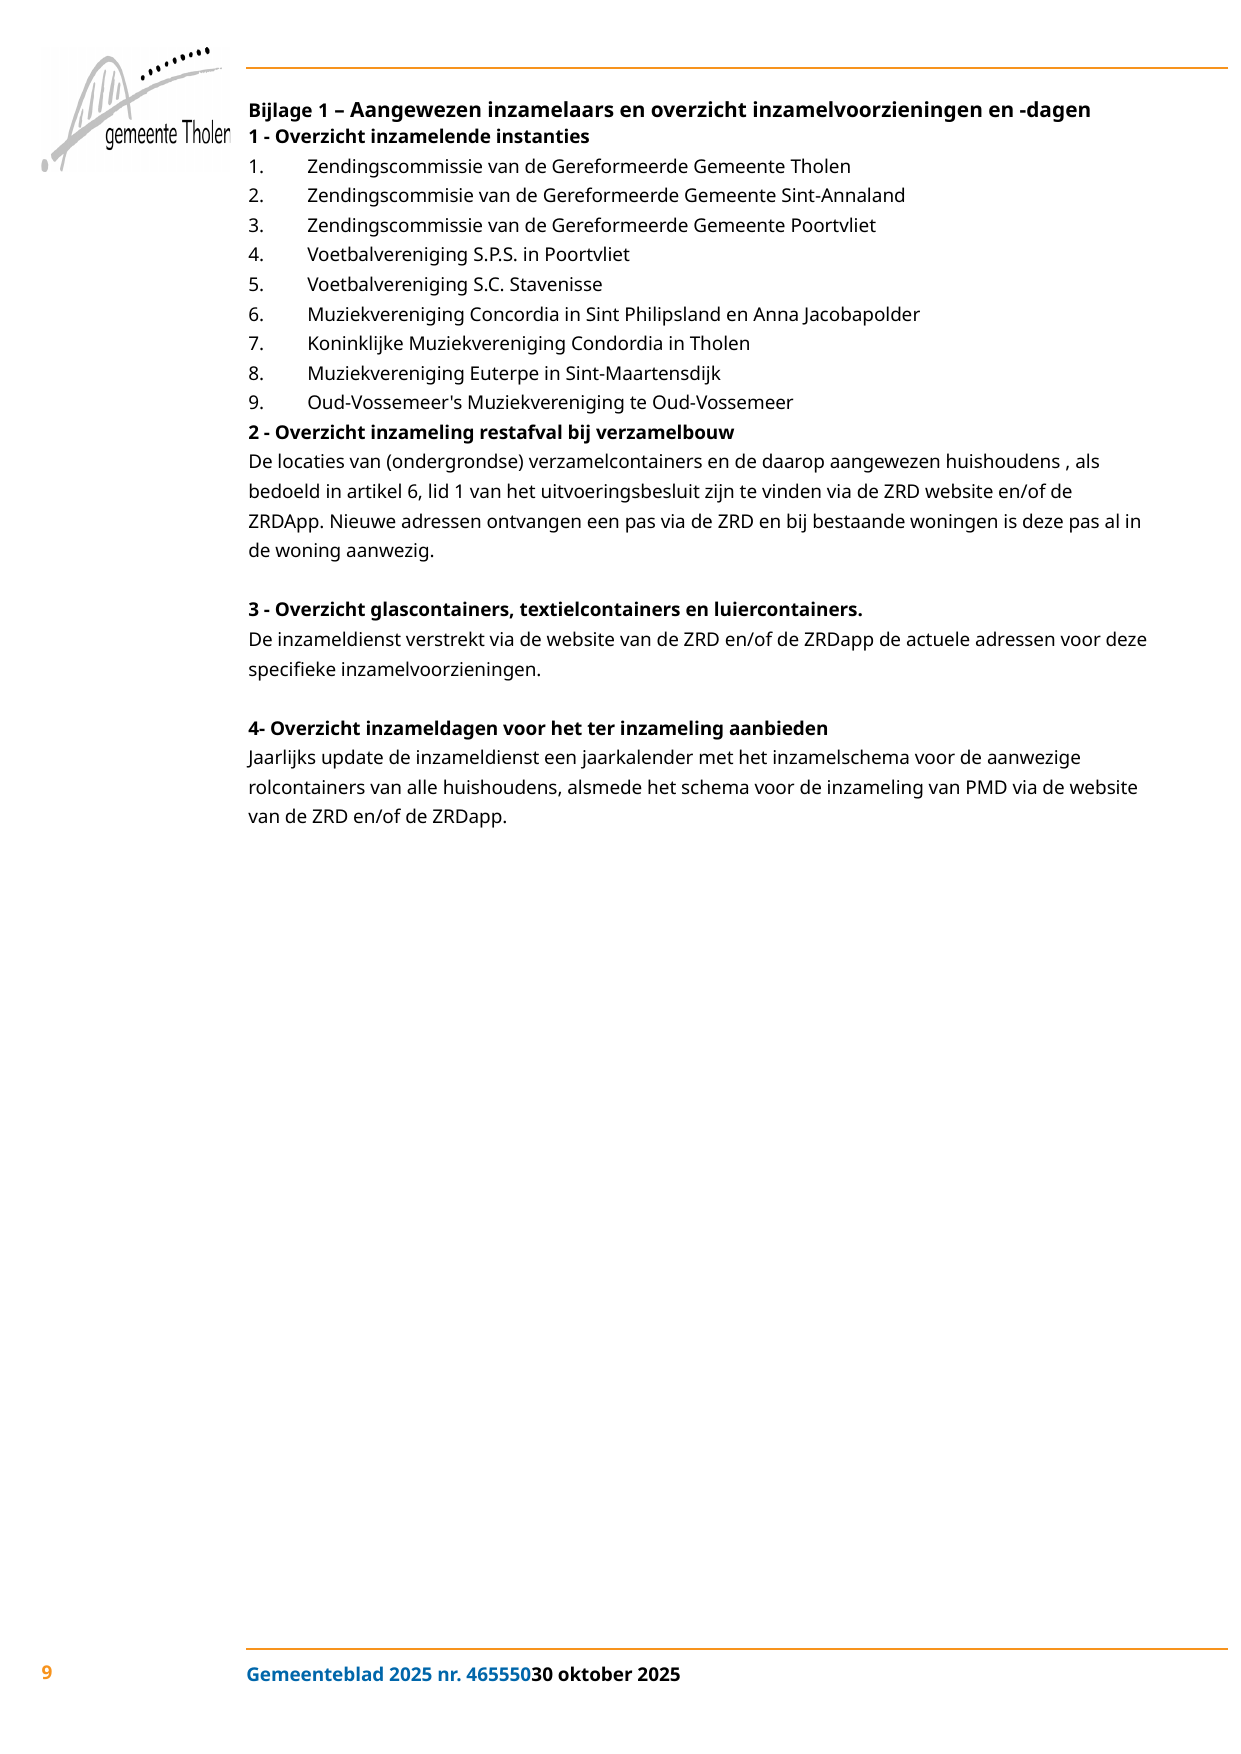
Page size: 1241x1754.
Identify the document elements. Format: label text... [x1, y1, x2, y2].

text De locaties van (ondergrondse) verzamelcontainers en de daarop aangewezen huishoudens , als bedoeld in artikel 6, lid 1 van het uitvoeringsbesluit zijn te vinden via de ZRD website en/of de ZRDApp. Nieuwe adressen ontvangen een pas via de ZRD en bij bestaande woningen is deze pas al in de woning aanwezig. [248, 449, 1152, 563]
list Voetbalvereniging S.C. Stavenisse [248, 271, 1152, 297]
text 1 - Overzicht inzamelende instanties [248, 123, 1152, 149]
text Bijlage 1 – Aangewezen inzamelaars en overzicht inzamelvoorzieningen en -dagen [248, 95, 1152, 123]
list Muziekvereniging Euterpe in Sint-Maartensdijk [248, 360, 1152, 386]
list Muziekvereniging Concordia in Sint Philipsland en Anna Jacobapolder [248, 301, 1152, 327]
text 2 - Overzicht inzameling restafval bij verzamelbouw [248, 419, 1152, 445]
picture [41, 47, 231, 172]
list Zendingscommissie van de Gereformeerde Gemeente Poortvliet [248, 212, 1152, 238]
list Koninklijke Muziekvereniging Condordia in Tholen [248, 330, 1152, 356]
text De inzameldienst verstrekt via de website van de ZRD en/of de ZRDapp de actuele adressen voor deze specifieke inzamelvoorzieningen. [248, 626, 1152, 682]
text 4- Overzicht inzameldagen voor het ter inzameling aanbieden [248, 715, 1152, 741]
list Zendingscommissie van de Gereformeerde Gemeente Tholen [248, 153, 1152, 179]
text Jaarlijks update de inzameldienst een jaarkalender met het inzamelschema voor de aanwezige rolcontainers van alle huishoudens, alsmede het schema voor de inzameling van PMD via de website van de ZRD en/of de ZRDapp. [248, 744, 1152, 829]
text 3 - Overzicht glascontainers, textielcontainers en luiercontainers. [248, 597, 1152, 622]
list Zendingscommisie van de Gereformeerde Gemeente Sint-Annaland [248, 182, 1152, 208]
list Oud-Vossemeer's Muziekvereniging te Oud-Vossemeer [248, 389, 1152, 415]
list Voetbalvereniging S.P.S. in Poortvliet [248, 242, 1152, 267]
